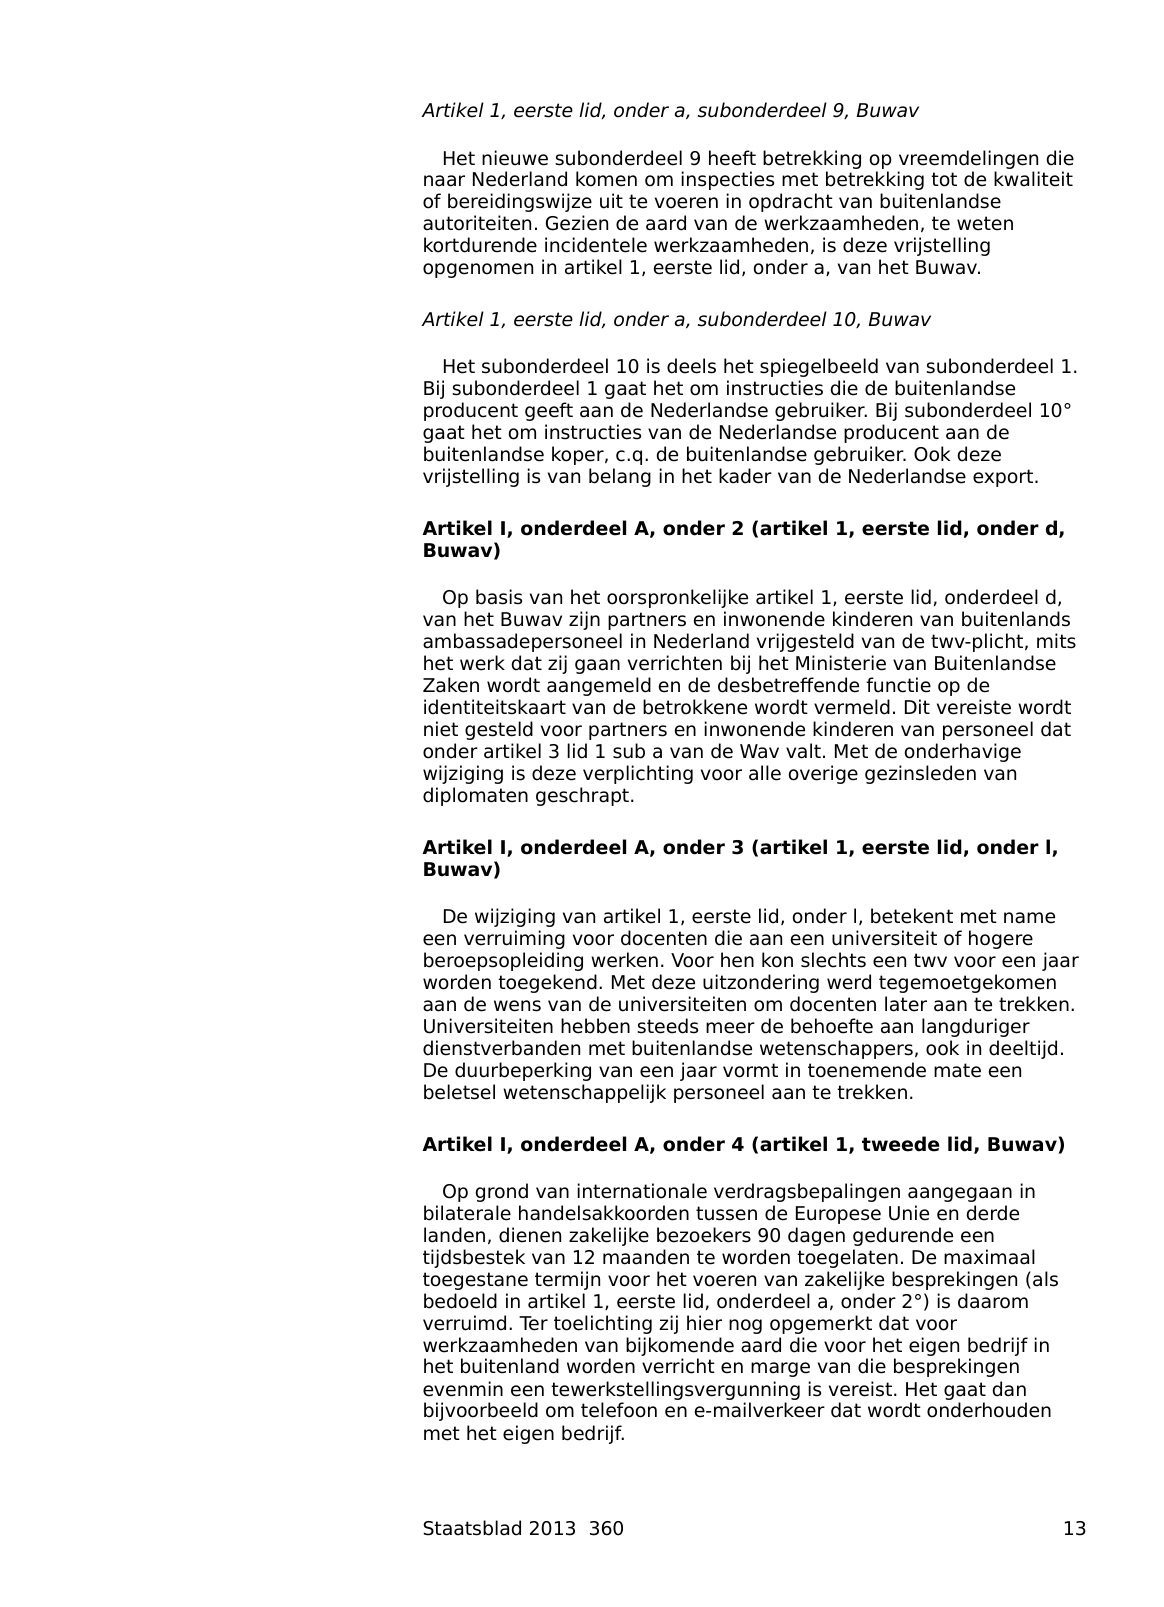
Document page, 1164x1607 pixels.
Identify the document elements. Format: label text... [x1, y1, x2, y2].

subtitle Artikel 1, eerste lid, onder a, subonderdeel 10, Buwav [422, 309, 1087, 331]
subtitle Artikel I, onderdeel A, onder 3 (artikel 1, eerste lid, onder l, Buwav) [422, 837, 1087, 881]
text Op basis van het oorspronkelijke artikel 1, eerste lid, onderdeel d, van het Buwav zijn partners en inwonende kinderen van buitenlands ambassadepersoneel in Nederland vrijgesteld van de twv-plicht, mits het werk dat zij gaan verrichten bij het Ministerie van Buitenlandse Zaken wordt aangemeld en de desbetreffende functie op de identiteitskaart van de betrokkene wordt vermeld. Dit vereiste wordt niet gesteld voor partners en inwonende kinderen van personeel dat onder artikel 3 lid 1 sub a van de Wav valt. Met de onderhavige wijziging is deze verplichting voor alle overige gezinsleden van diplomaten geschrapt. [422, 587, 1087, 807]
subtitle Artikel 1, eerste lid, onder a, subonderdeel 9, Buwav [422, 100, 1087, 122]
text Het subonderdeel 10 is deels het spiegelbeeld van subonderdeel 1. Bij subonderdeel 1 gaat het om instructies die de buitenlandse producent geeft aan de Nederlandse gebruiker. Bij subonderdeel 10° gaat het om instructies van de Nederlandse producent aan de buitenlandse koper, c.q. de buitenlandse gebruiker. Ook deze vrijstelling is van belang in het kader van de Nederlandse export. [422, 356, 1087, 488]
subtitle Artikel I, onderdeel A, onder 4 (artikel 1, tweede lid, Buwav) [422, 1134, 1087, 1156]
text Het nieuwe subonderdeel 9 heeft betrekking op vreemdelingen die naar Nederland komen om inspecties met betrekking tot de kwaliteit of bereidingswijze uit te voeren in opdracht van buitenlandse autoriteiten. Gezien de aard van de werkzaamheden, te weten kortdurende incidentele werkzaamheden, is deze vrijstelling opgenomen in artikel 1, eerste lid, onder a, van het Buwav. [422, 147, 1087, 279]
text De wijziging van artikel 1, eerste lid, onder l, betekent met name een verruiming voor docenten die aan een universiteit of hogere beroepsopleiding werken. Voor hen kon slechts een twv voor een jaar worden toegekend. Met deze uitzondering werd tegemoetgekomen aan de wens van de universiteiten om docenten later aan te trekken. Universiteiten hebben steeds meer de behoefte aan langduriger dienstverbanden met buitenlandse wetenschappers, ook in deeltijd. De duurbeperking van een jaar vormt in toenemende mate een beletsel wetenschappelijk personeel aan te trekken. [422, 906, 1087, 1104]
subtitle Artikel I, onderdeel A, onder 2 (artikel 1, eerste lid, onder d, Buwav) [422, 518, 1087, 562]
text Op grond van internationale verdragsbepalingen aangegaan in bilaterale handelsakkoorden tussen de Europese Unie en derde landen, dienen zakelijke bezoekers 90 dagen gedurende een tijdsbestek van 12 maanden te worden toegelaten. De maximaal toegestane termijn voor het voeren van zakelijke besprekingen (als bedoeld in artikel 1, eerste lid, onderdeel a, onder 2°) is daarom verruimd. Ter toelichting zij hier nog opgemerkt dat voor werkzaamheden van bijkomende aard die voor het eigen bedrijf in het buitenland worden verricht en marge van die besprekingen evenmin een tewerkstellingsvergunning is vereist. Het gaat dan bijvoorbeeld om telefoon en e-mailverkeer dat wordt onderhouden met het eigen bedrijf. [422, 1181, 1087, 1444]
